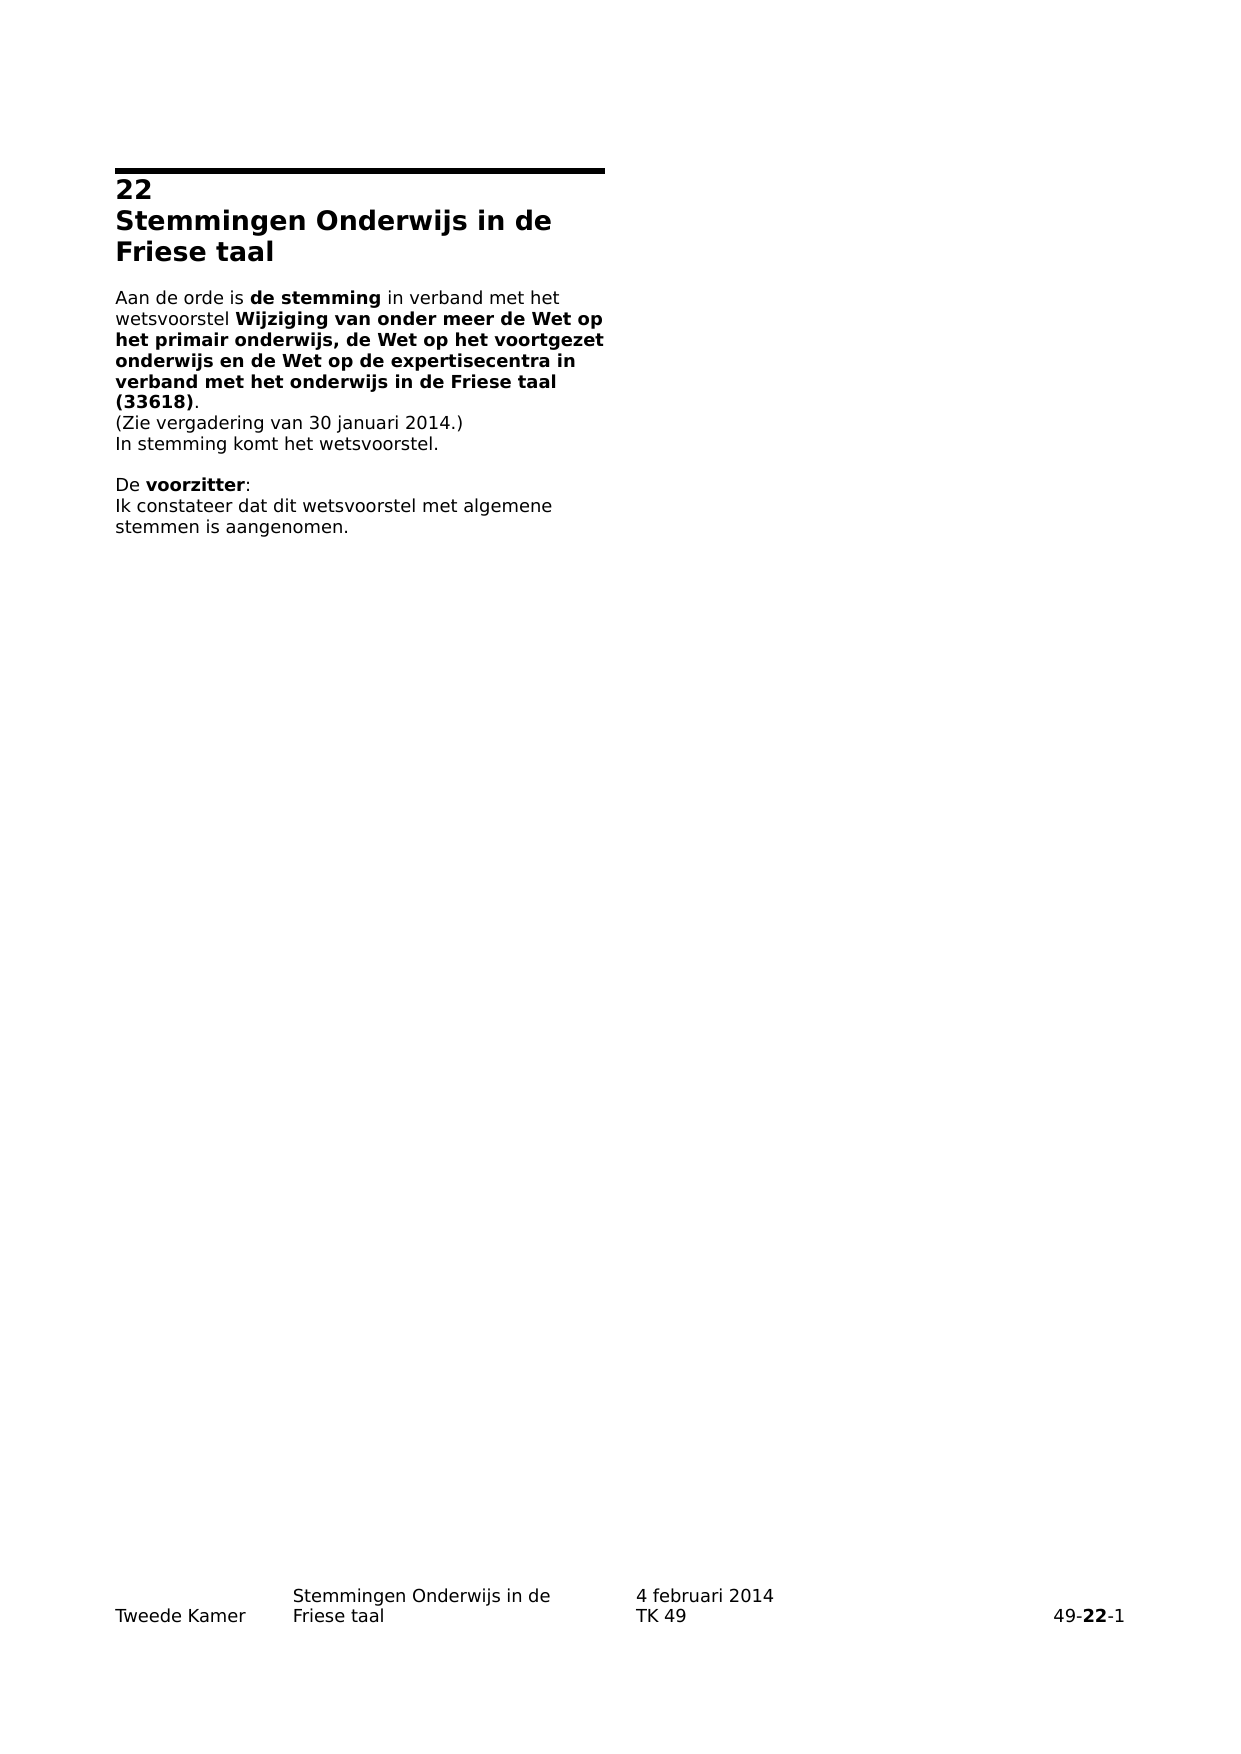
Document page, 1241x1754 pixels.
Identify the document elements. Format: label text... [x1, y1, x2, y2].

title 22 Stemmingen Onderwijs in de Friese taal [115, 174, 605, 268]
text Aan de orde is de stemming in verband met het wetsvoorstel Wijziging van onder meer de Wet op het primair onderwijs, de Wet op het voortgezet onderwijs en de Wet op de expertisecentra in verband met het onderwijs in de Friese taal (33618). [115, 288, 605, 413]
text (Zie vergadering van 30 januari 2014.) [115, 413, 605, 434]
text Ik constateer dat dit wetsvoorstel met algemene stemmen is aangenomen. [115, 496, 605, 537]
text In stemming komt het wetsvoorstel. [115, 434, 605, 455]
text De voorzitter: [115, 475, 605, 496]
